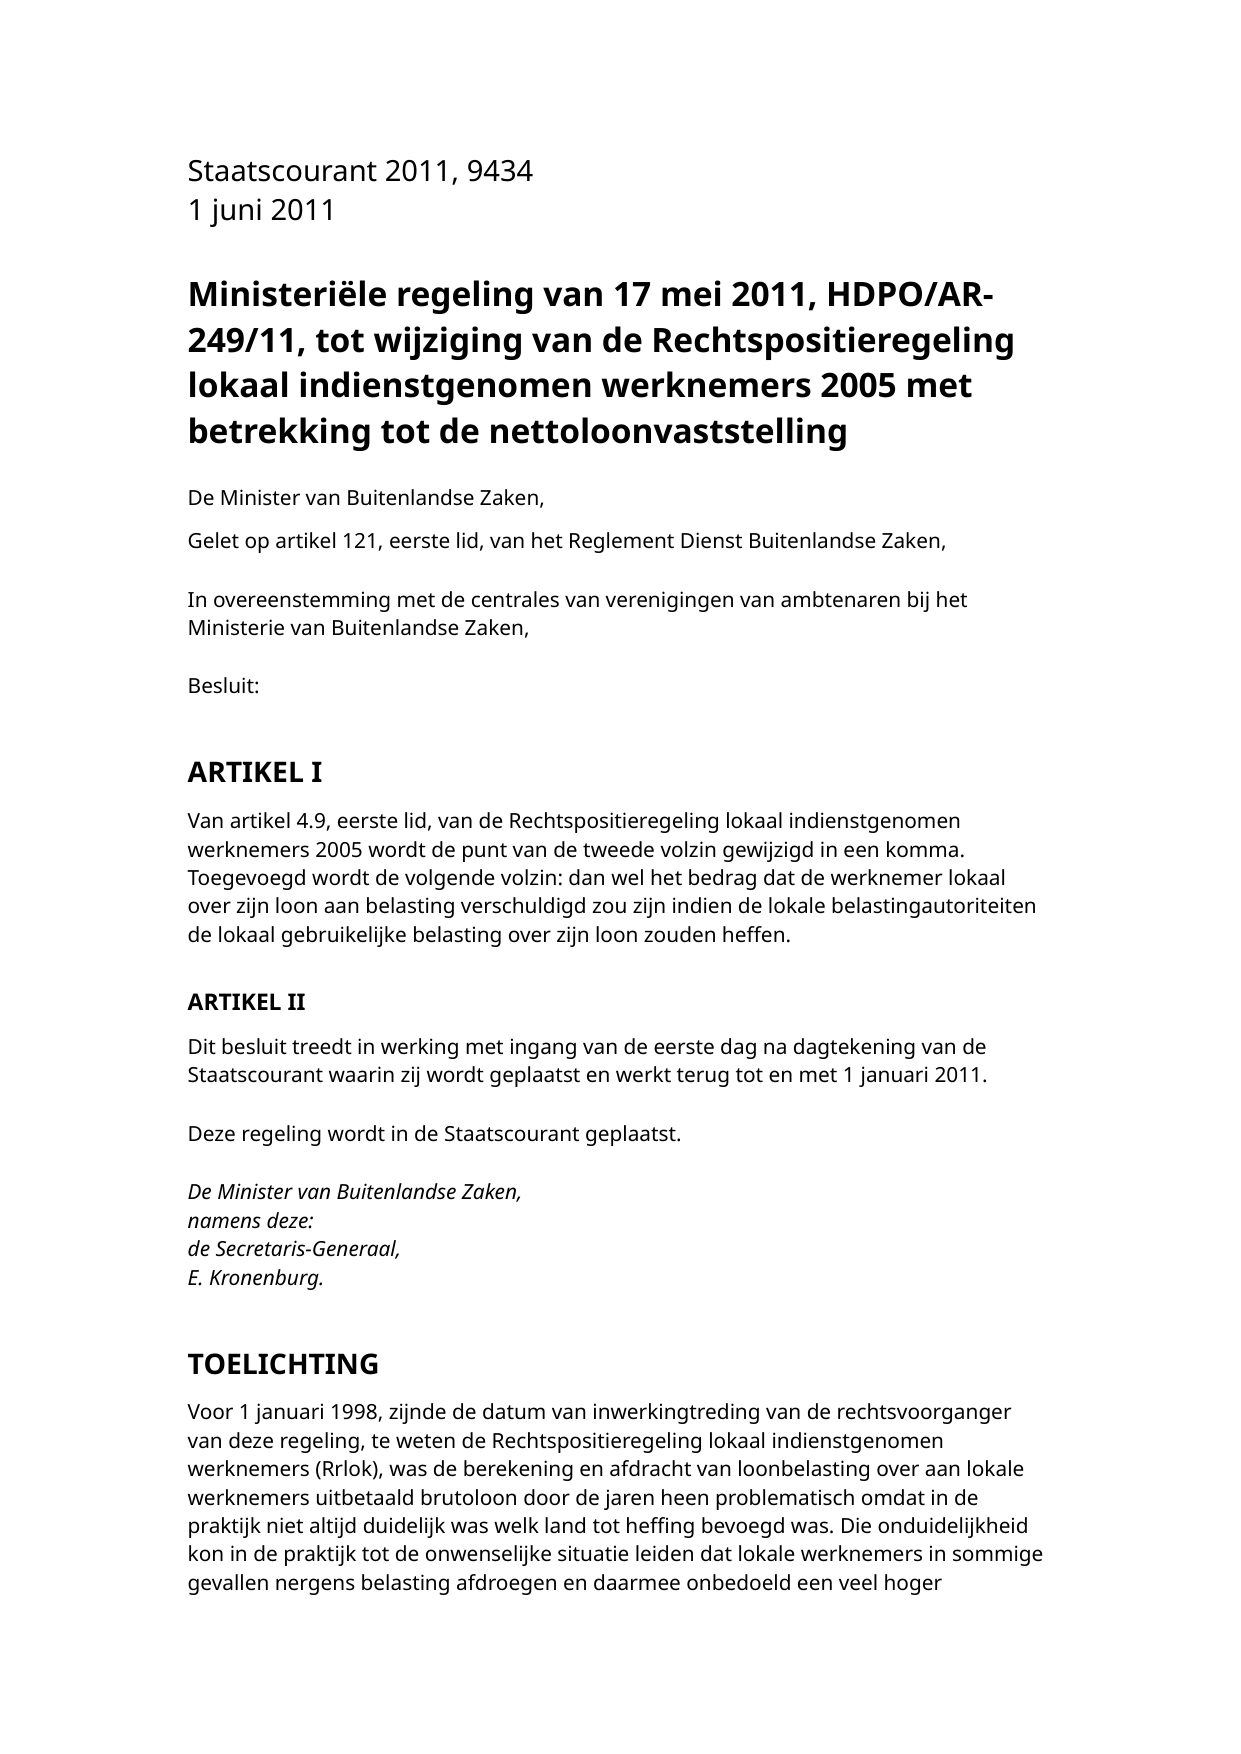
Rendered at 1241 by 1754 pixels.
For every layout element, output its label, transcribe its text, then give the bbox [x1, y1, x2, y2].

text E. Kronenburg. [187, 1263, 1053, 1291]
subtitle TOELICHTING [187, 1344, 1053, 1382]
text de Secretaris-Generaal, [187, 1234, 1053, 1263]
text Dit besluit treedt in werking met ingang van de eerste dag na dagtekening van de Staatscourant waarin zij wordt geplaatst en werkt terug tot en met 1 januari 2011. [187, 1032, 1053, 1089]
subtitle ARTIKEL II [187, 986, 1053, 1017]
subtitle ARTIKEL I [187, 753, 1053, 791]
text namens deze: [187, 1206, 1053, 1234]
text In overeenstemming met de centrales van verenigingen van ambtenaren bij het Ministerie van Buitenlandse Zaken, [187, 585, 1053, 642]
subtitle Ministeriële regeling van 17 mei 2011, HDPO/AR-249/11, tot wijziging van de Rechtspositieregeling lokaal indienstgenomen werknemers 2005 met betrekking tot de nettoloonvaststelling [187, 271, 1053, 453]
text Van artikel 4.9, eerste lid, van de Rechtspositieregeling lokaal indienstgenomen werknemers 2005 wordt de punt van de tweede volzin gewijzigd in een komma. Toegevoegd wordt de volgende volzin: dan wel het bedrag dat de werknemer lokaal over zijn loon aan belasting verschuldigd zou zijn indien de lokale belastingautoriteiten de lokaal gebruikelijke belasting over zijn loon zouden heffen. [187, 806, 1053, 948]
text De Minister van Buitenlandse Zaken, [187, 1177, 1053, 1206]
text Deze regeling wordt in de Staatscourant geplaatst. [187, 1119, 1053, 1147]
text Besluit: [187, 672, 1053, 700]
text Voor 1 januari 1998, zijnde de datum van inwerkingtreding van de rechtsvoorganger van deze regeling, te weten de Rechtspositieregeling lokaal indienstgenomen werknemers (Rrlok), was de berekening en afdracht van loonbelasting over aan lokale werknemers uitbetaald brutoloon door de jaren heen problematisch omdat in de praktijk niet altijd duidelijk was welk land tot heffing bevoegd was. Die onduidelijkheid kon in de praktijk tot de onwenselijke situatie leiden dat lokale werknemers in sommige gevallen nergens belasting afdroegen en daarmee onbedoeld een veel hoger [187, 1397, 1053, 1596]
text 1 juni 2011 [187, 190, 1053, 229]
text De Minister van Buitenlandse Zaken, [187, 483, 1053, 511]
text Gelet op artikel 121, eerste lid, van het Reglement Dienst Buitenlandse Zaken, [187, 526, 1053, 555]
text Staatscourant 2011, 9434 [187, 150, 1053, 190]
